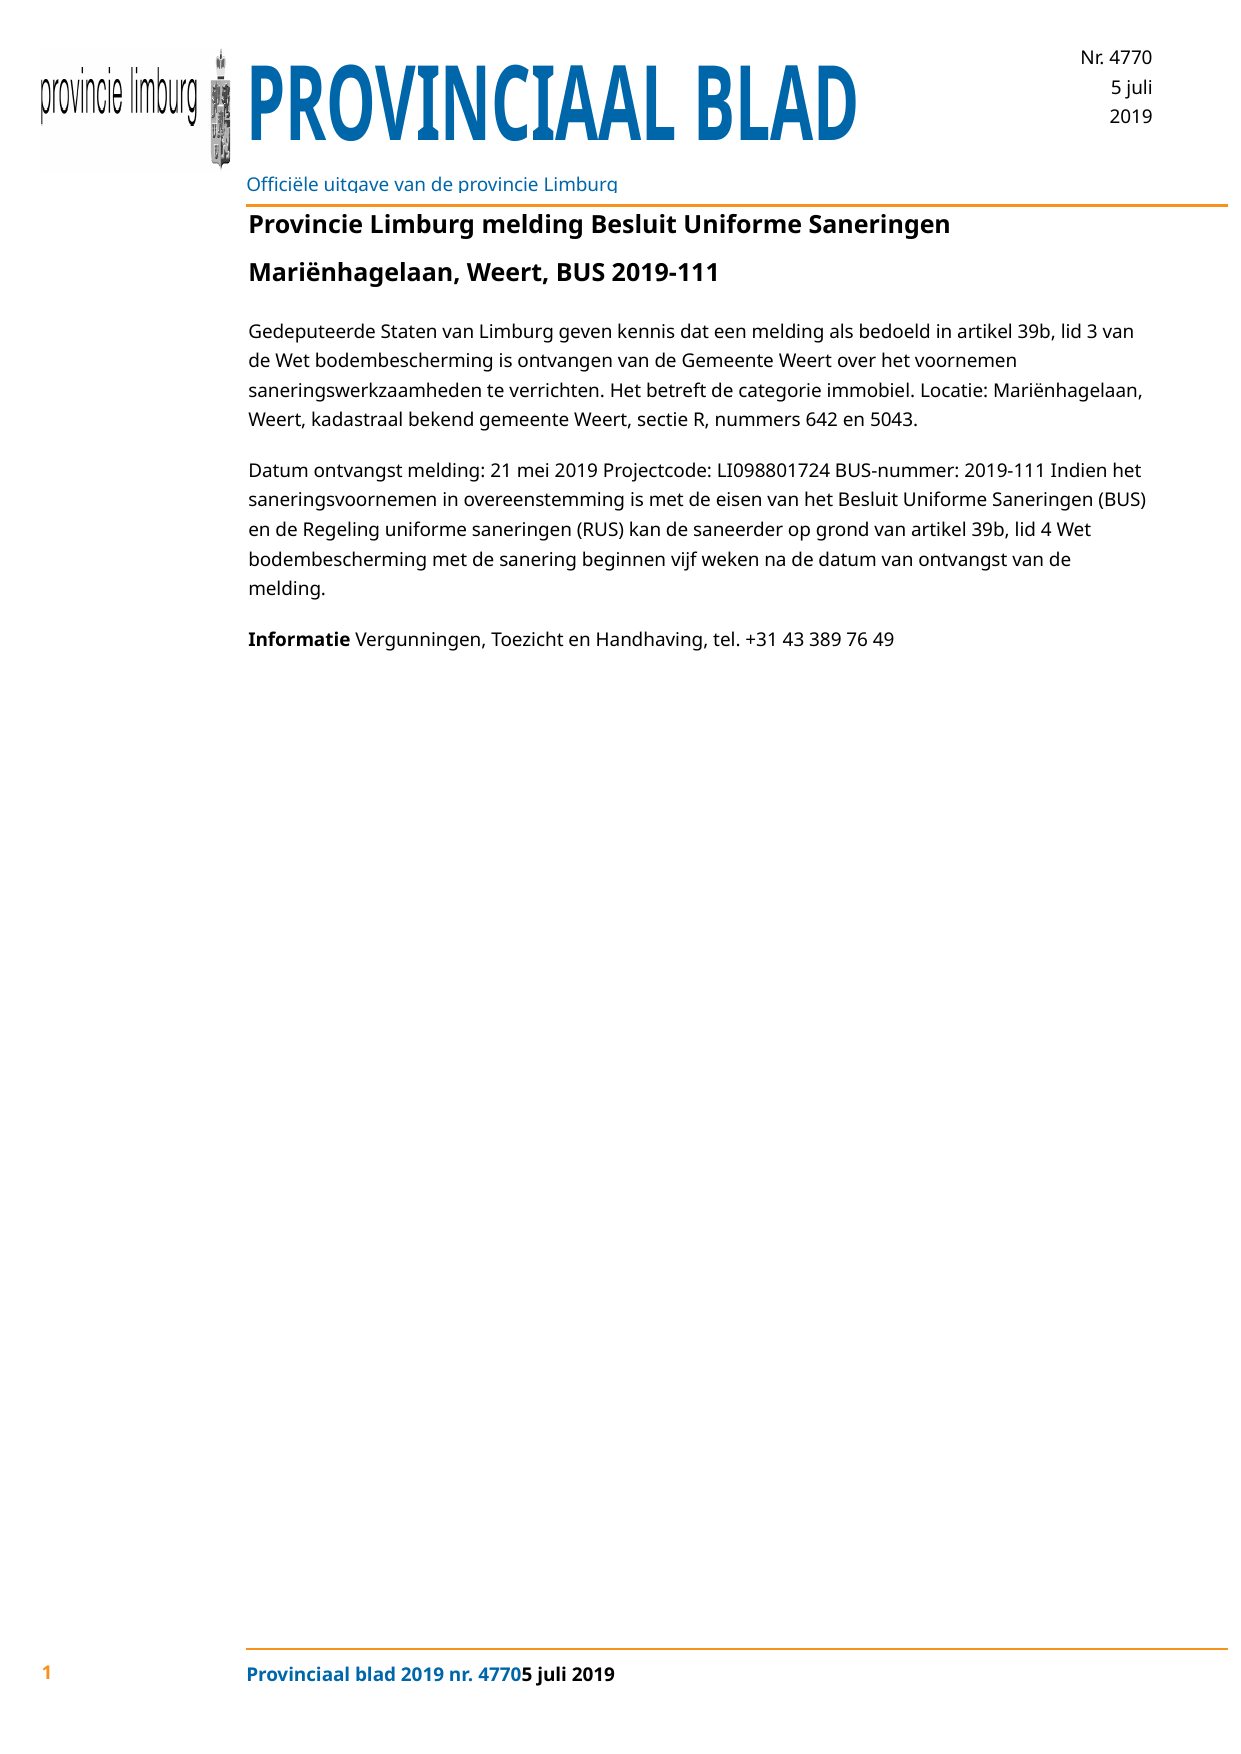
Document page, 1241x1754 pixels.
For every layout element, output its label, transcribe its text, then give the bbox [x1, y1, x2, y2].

text Informatie Vergunningen, Toezicht en Handhaving, tel. +31 43 389 76 49 [248, 626, 1152, 652]
text Datum ontvangst melding: 21 mei 2019 Projectcode: LI098801724 BUS-nummer: 2019-111 Indien het saneringsvoornemen in overeenstemming is met de eisen van het Besluit Uniforme Saneringen (BUS) en de Regeling uniforme saneringen (RUS) kan de saneerder op grond van artikel 39b, lid 4 Wet bodembescherming met de sanering beginnen vijf weken na de datum van ontvangst van de melding. [248, 457, 1152, 601]
text Provincie Limburg melding Besluit Uniforme Saneringen Mariënhagelaan, Weert, BUS 2019-111 [248, 207, 1152, 288]
picture [41, 47, 231, 172]
text Gedeputeerde Staten van Limburg geven kennis dat een melding als bedoeld in artikel 39b, lid 3 van de Wet bodembescherming is ontvangen van de Gemeente Weert over het voornemen saneringswerkzaamheden te verrichten. Het betreft de categorie immobiel. Locatie: Mariënhagelaan, Weert, kadastraal bekend gemeente Weert, sectie R, nummers 642 en 5043. [248, 318, 1152, 432]
